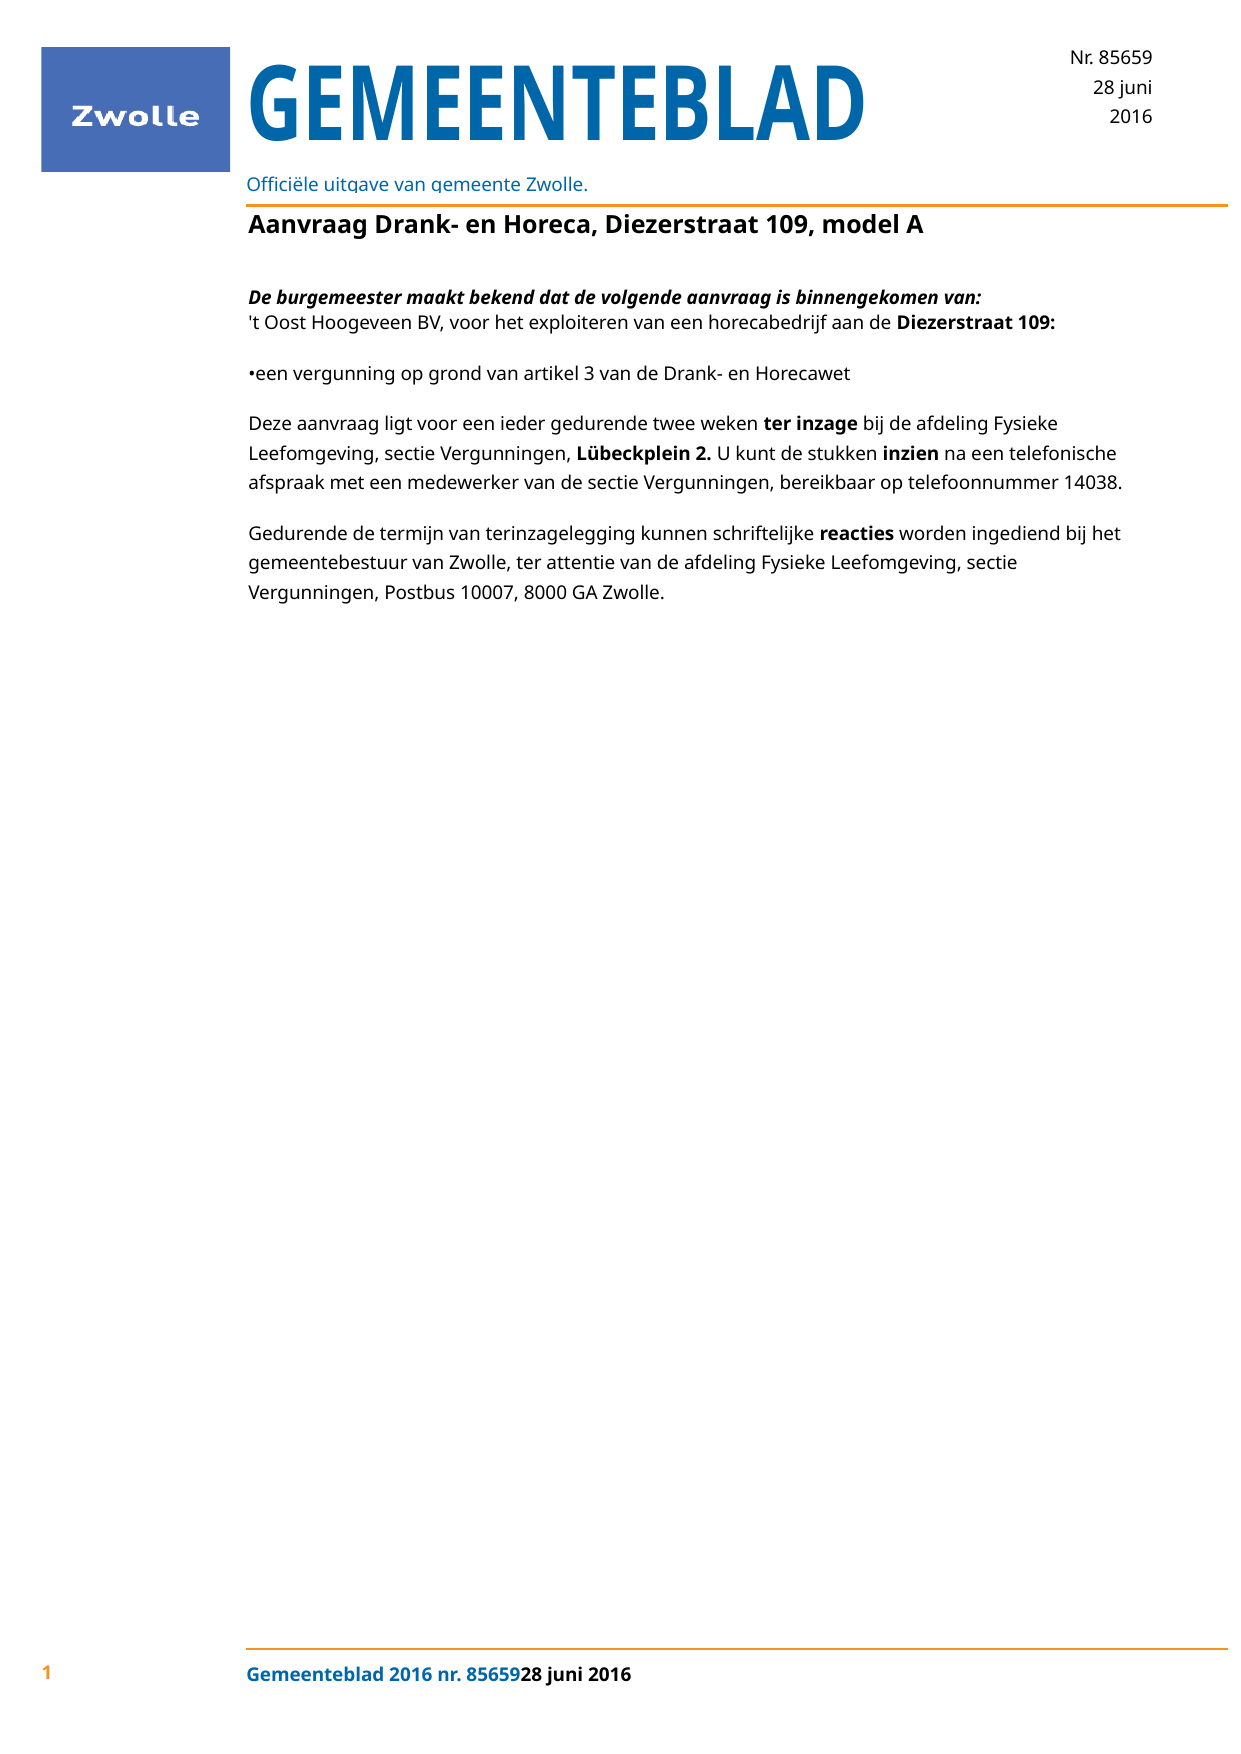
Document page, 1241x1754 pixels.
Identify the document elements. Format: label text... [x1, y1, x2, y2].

text •een vergunning op grond van artikel 3 van de Drank- en Horecawet [248, 360, 1152, 386]
text Gedurende de termijn van terinzagelegging kunnen schriftelijke reacties worden ingediend bij het gemeentebestuur van Zwolle, ter attentie van de afdeling Fysieke Leefomgeving, sectie Vergunningen, Postbus 10007, 8000 GA Zwolle. [248, 520, 1152, 605]
text De burgemeester maakt bekend dat de volgende aanvraag is binnengekomen van: [248, 284, 1152, 309]
picture [41, 47, 231, 172]
text Deze aanvraag ligt voor een ieder gedurende twee weken ter inzage bij de afdeling Fysieke Leefomgeving, sectie Vergunningen, Lübeckplein 2. U kunt de stukken inzien na een telefonische afspraak met een medewerker van de sectie Vergunningen, bereikbaar op telefoonnummer 14038. [248, 410, 1152, 495]
text 't Oost Hoogeveen BV, voor het exploiteren van een horecabedrijf aan de Diezerstraat 109: [248, 309, 1152, 335]
text Aanvraag Drank- en Horeca, Diezerstraat 109, model A [248, 207, 1152, 241]
